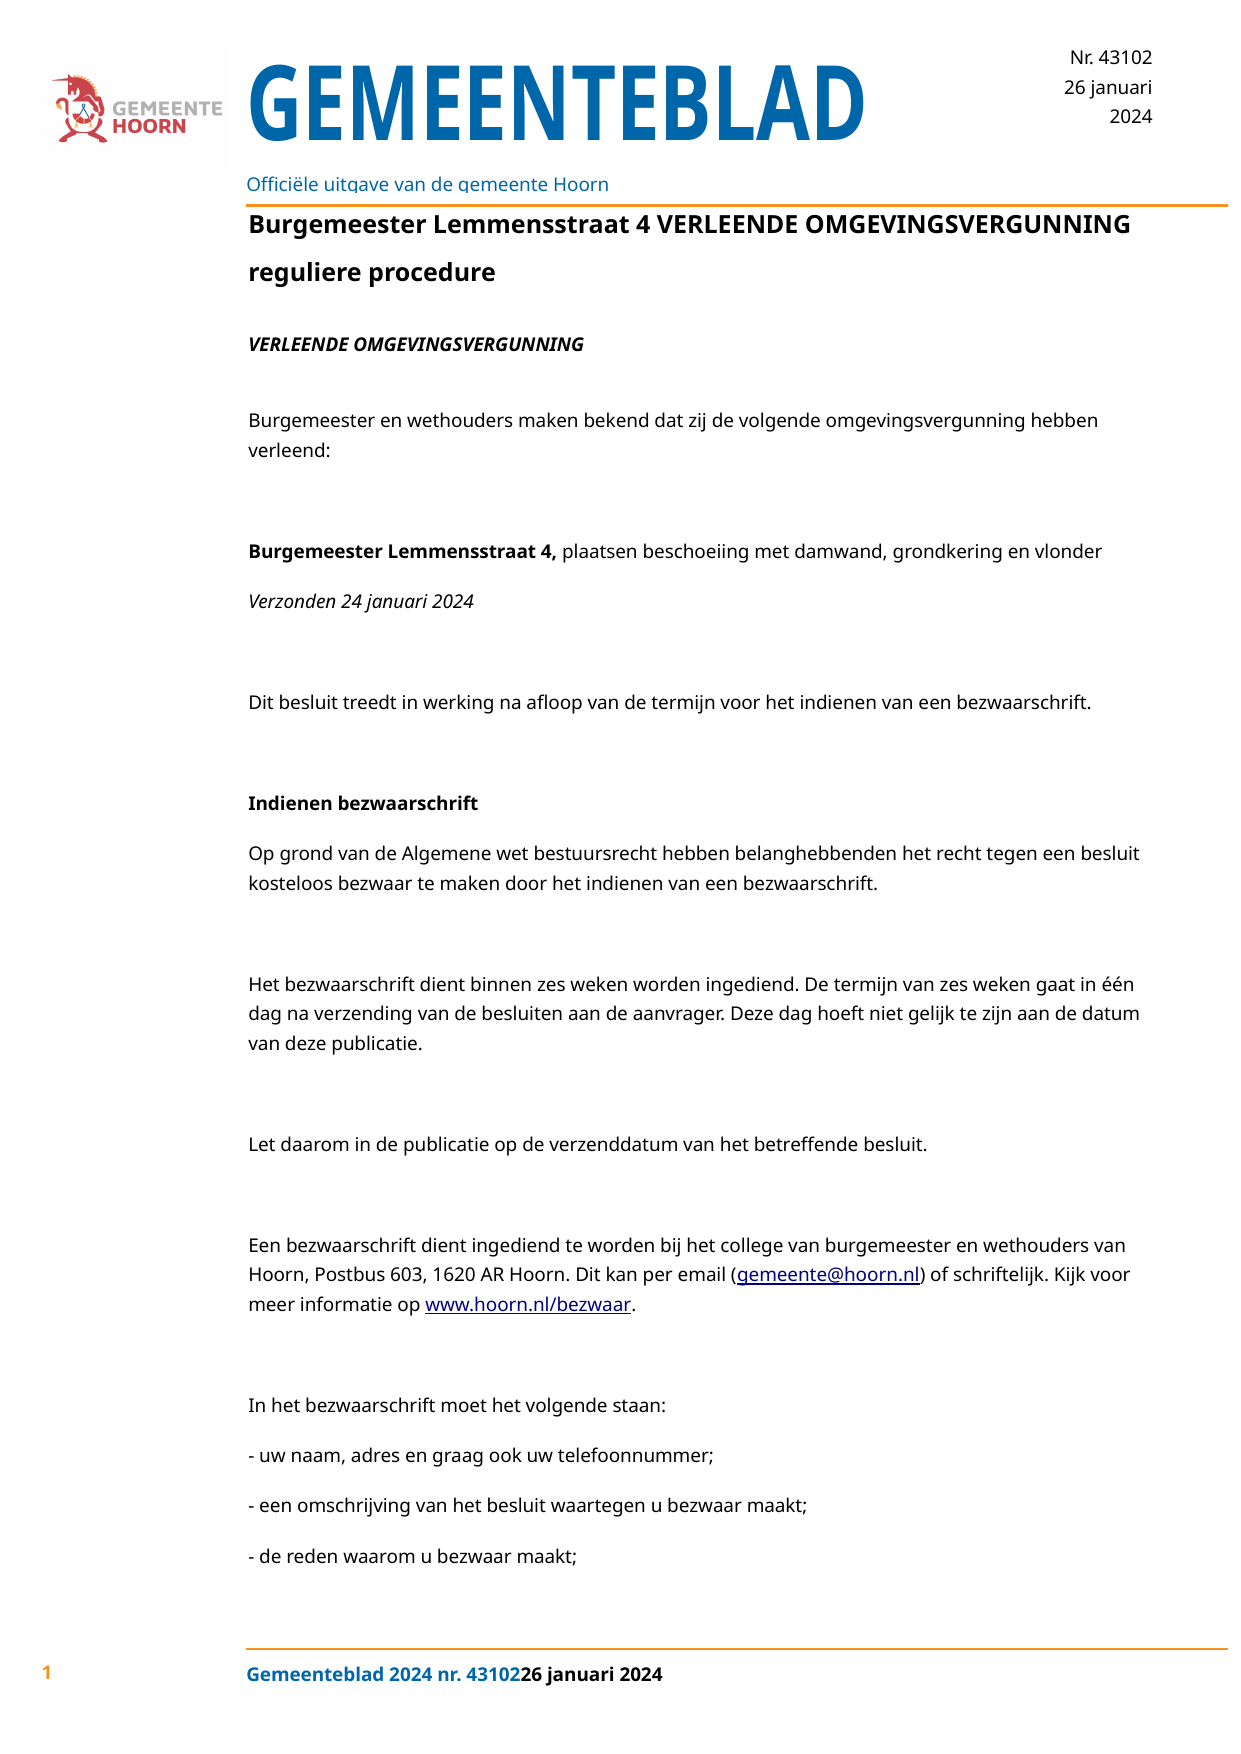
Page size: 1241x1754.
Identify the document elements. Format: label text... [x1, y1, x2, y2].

text Burgemeester en wethouders maken bekend dat zij de volgende omgevingsvergunning hebben verleend: [248, 408, 1152, 463]
text Op grond van de Algemene wet bestuursrecht hebben belanghebbenden het recht tegen een besluit kosteloos bezwaar te maken door het indienen van een bezwaarschrift. [248, 841, 1152, 896]
picture [41, 47, 231, 172]
text Het bezwaarschrift dient binnen zes weken worden ingediend. De termijn van zes weken gaat in één dag na verzending van de besluiten aan de aanvrager. Deze dag hoeft niet gelijk te zijn aan de datum van deze publicatie. [248, 971, 1152, 1056]
text Burgemeester Lemmensstraat 4, plaatsen beschoeiing met damwand, grondkering en vlonder [248, 538, 1152, 564]
text - een omschrijving van het besluit waartegen u bezwaar maakt; [248, 1493, 1152, 1518]
text Een bezwaarschrift dient ingediend te worden bij het college van burgemeester en wethouders van Hoorn, Postbus 603, 1620 AR Hoorn. Dit kan per email (gemeente@hoorn.nl) of schriftelijk. Kijk voor meer informatie op www.hoorn.nl/bezwaar. [248, 1232, 1152, 1317]
text - uw naam, adres en graag ook uw telefoonnummer; [248, 1442, 1152, 1468]
text Dit besluit treedt in werking na afloop van de termijn voor het indienen van een bezwaarschrift. [248, 689, 1152, 715]
text Verzonden 24 januari 2024 [248, 588, 1152, 614]
text Indienen bezwaarschrift [248, 790, 1152, 816]
text Let daarom in de publicatie op de verzenddatum van het betreffende besluit. [248, 1131, 1152, 1157]
text In het bezwaarschrift moet het volgende staan: [248, 1392, 1152, 1417]
text VERLEENDE OMGEVINGSVERGUNNING [248, 331, 1152, 357]
text Burgemeester Lemmensstraat 4 VERLEENDE OMGEVINGSVERGUNNING reguliere procedure [248, 207, 1152, 288]
text - de reden waarom u bezwaar maakt; [248, 1543, 1152, 1569]
